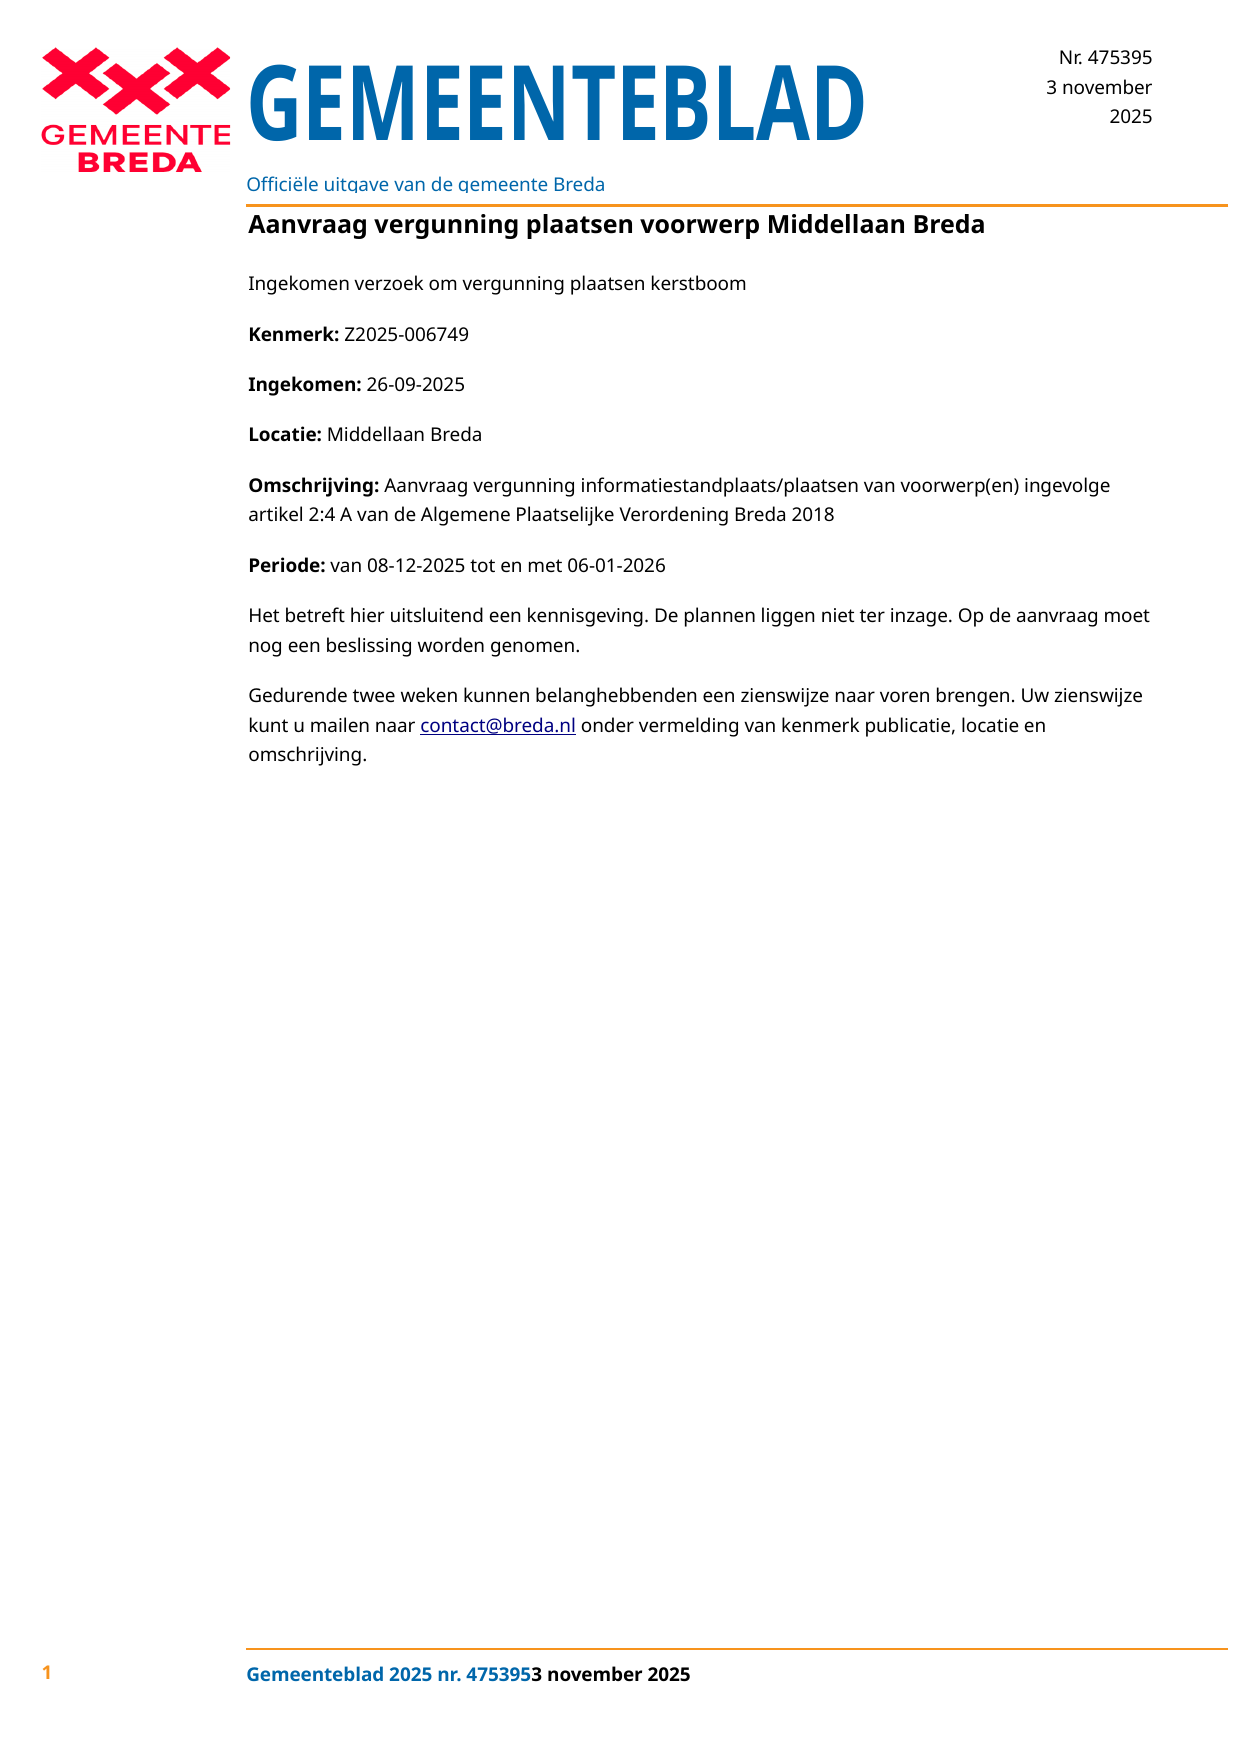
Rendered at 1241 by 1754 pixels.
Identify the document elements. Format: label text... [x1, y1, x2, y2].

text Ingekomen: 26-09-2025 [248, 371, 1152, 397]
text Ingekomen verzoek om vergunning plaatsen kerstboom [248, 270, 1152, 296]
picture [41, 47, 231, 172]
text Locatie: Middellaan Breda [248, 422, 1152, 447]
text Aanvraag vergunning plaatsen voorwerp Middellaan Breda [248, 207, 1152, 241]
text Periode: van 08-12-2025 tot en met 06-01-2026 [248, 552, 1152, 578]
text Het betreft hier uitsluitend een kennisgeving. De plannen liggen niet ter inzage. Op de aanvraag moet nog een beslissing worden genomen. [248, 602, 1152, 658]
text Omschrijving: Aanvraag vergunning informatiestandplaats/plaatsen van voorwerp(en) ingevolge artikel 2:4 A van de Algemene Plaatselijke Verordening Breda 2018 [248, 472, 1152, 527]
text Gedurende twee weken kunnen belanghebbenden een zienswijze naar voren brengen. Uw zienswijze kunt u mailen naar contact@breda.nl onder vermelding van kenmerk publicatie, locatie en omschrijving. [248, 682, 1152, 767]
text Kenmerk: Z2025-006749 [248, 321, 1152, 346]
